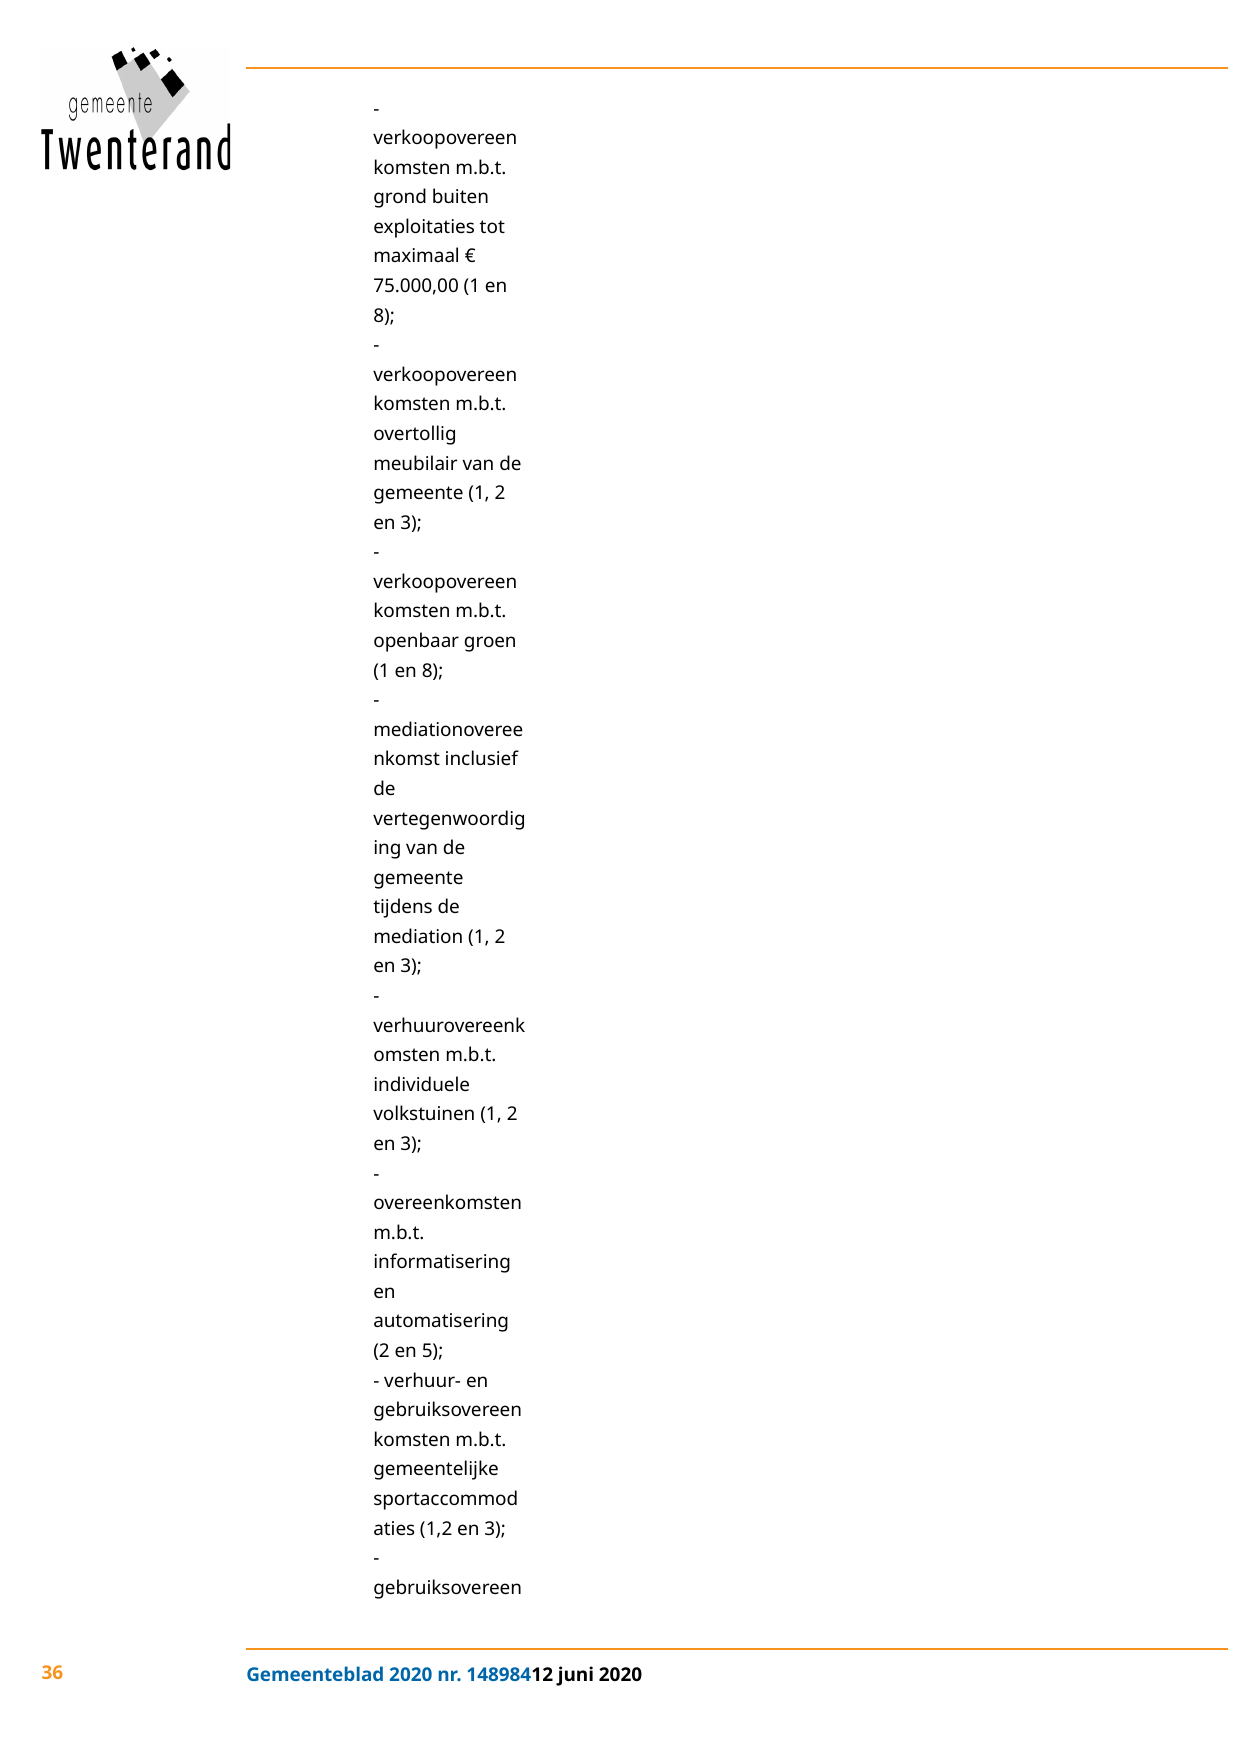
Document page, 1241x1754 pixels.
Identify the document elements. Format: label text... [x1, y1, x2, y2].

table_cell [776, 95, 901, 1600]
table_cell [901, 95, 1026, 1600]
table_cell [526, 95, 651, 1600]
table_cell [651, 95, 776, 1600]
table_cell - verkoopovereenkomsten m.b.t. grond buiten exploitaties tot maximaal € 75.000,00 (1 en 8); - verkoopovereenkomsten m.b.t. overtollig meubilair van de gemeente (1, 2 en 3); - verkoopovereenkomsten m.b.t. openbaar groen (1 en 8); - mediationovereenkomst inclusief de vertegenwoordiging van de gemeente tijdens de mediation (1, 2 en 3); - verhuurovereenkomsten m.b.t. individuele volkstuinen (1, 2 en 3); - overeenkomsten m.b.t. informatisering en automatisering (2 en 5); - verhuur- en gebruiksovereenkomsten m.b.t. gemeentelijke sportaccommodaties (1,2 en 3); - gebruiksovereen [373, 95, 526, 1600]
table_cell [248, 95, 373, 1600]
table_cell [1026, 95, 1152, 1600]
picture [41, 47, 231, 172]
